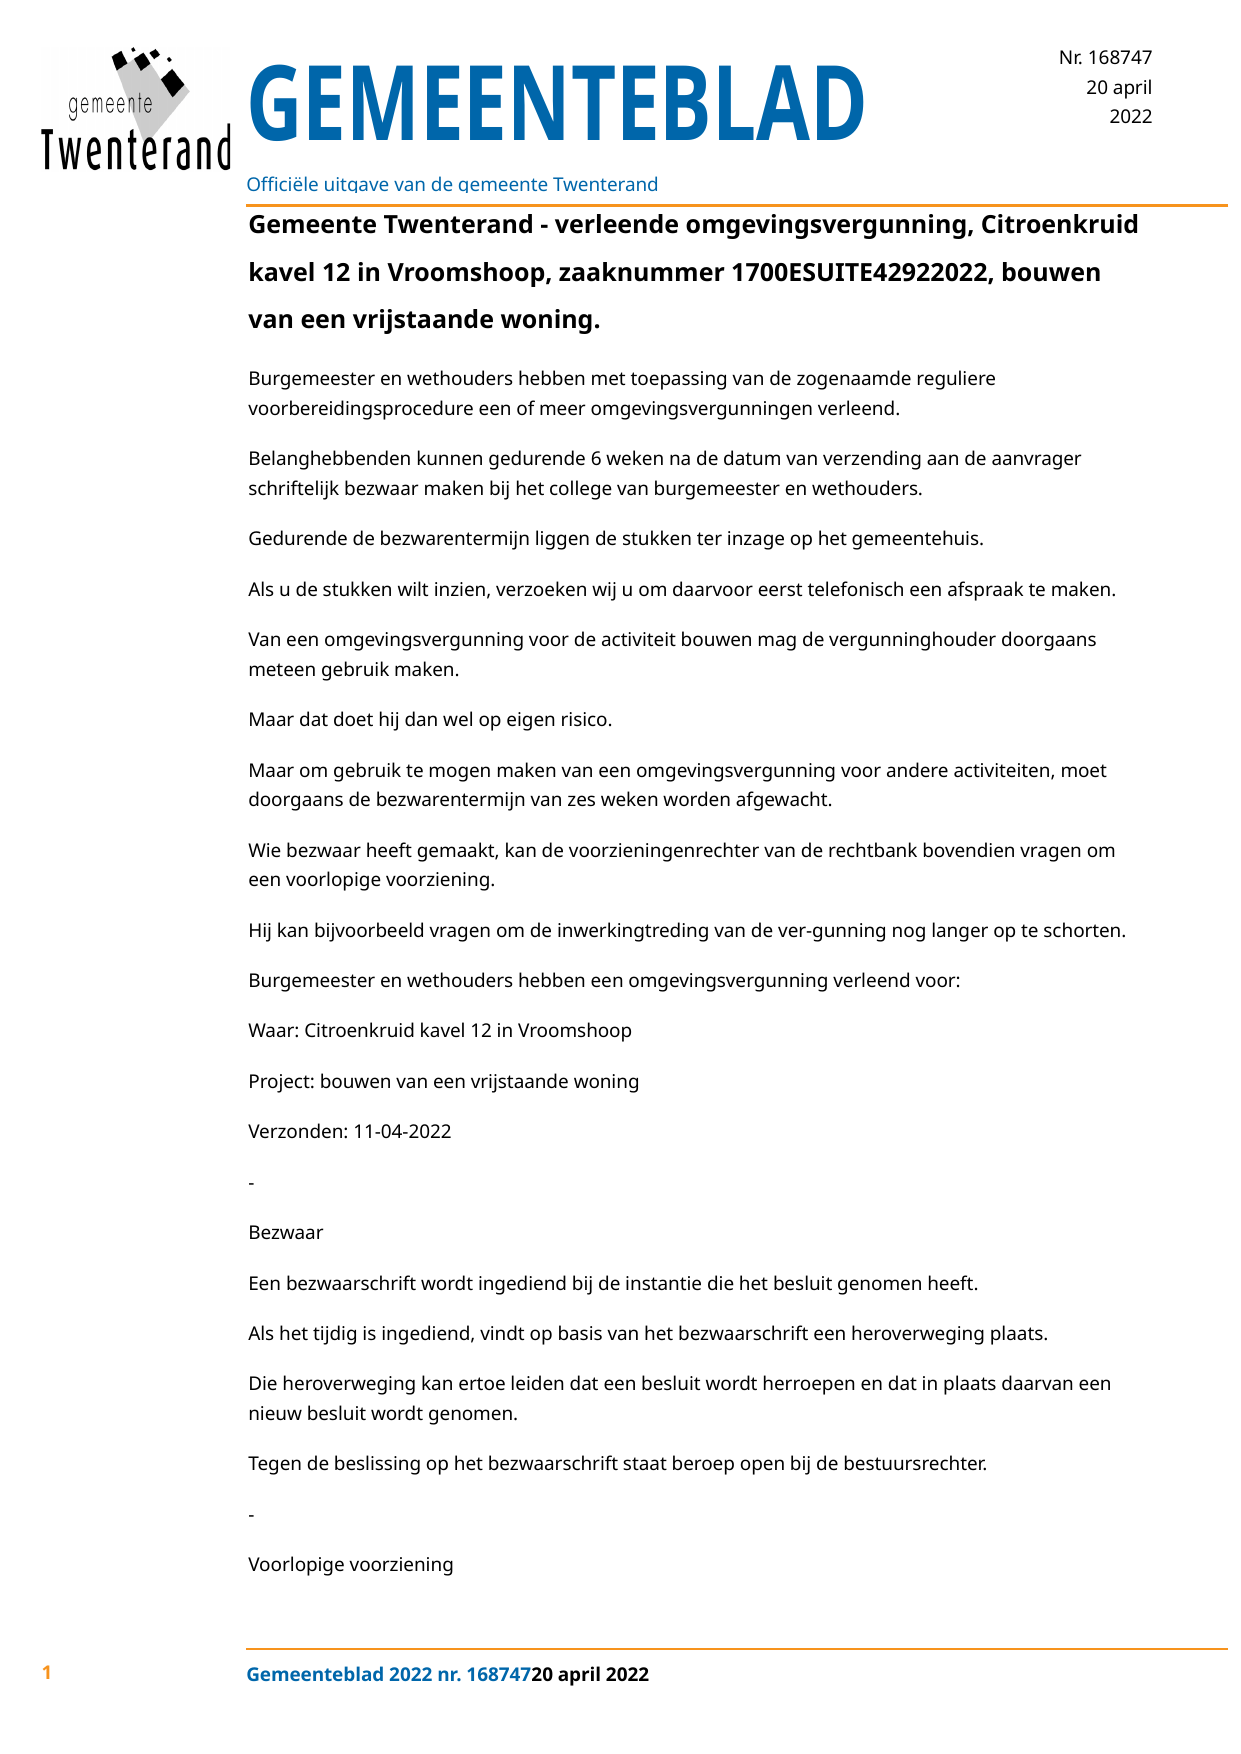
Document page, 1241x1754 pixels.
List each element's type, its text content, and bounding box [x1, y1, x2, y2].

text - [248, 1169, 1152, 1194]
text Maar dat doet hij dan wel op eigen risico. [248, 706, 1152, 732]
text Wie bezwaar heeft gemaakt, kan de voorzieningenrechter van de rechtbank bovendien vragen om een voorlopige voorziening. [248, 837, 1152, 892]
text Waar: Citroenkruid kavel 12 in Vroomshoop [248, 1018, 1152, 1043]
text Verzonden: 11-04-2022 [248, 1118, 1152, 1144]
text Van een omgevingsvergunning voor de activiteit bouwen mag de vergunninghouder doorgaans meteen gebruik maken. [248, 626, 1152, 682]
text Als u de stukken wilt inzien, verzoeken wij u om daarvoor eerst telefonisch een afspraak te maken. [248, 576, 1152, 602]
text Voorlopige voorziening [248, 1551, 1152, 1577]
text Bezwaar [248, 1219, 1152, 1245]
text Burgemeester en wethouders hebben een omgevingsvergunning verleend voor: [248, 967, 1152, 993]
text Belanghebbenden kunnen gedurende 6 weken na de datum van verzending aan de aanvrager schriftelijk bezwaar maken bij het college van burgemeester en wethouders. [248, 446, 1152, 501]
picture [41, 47, 231, 172]
text Die heroverweging kan ertoe leiden dat een besluit wordt herroepen en dat in plaats daarvan een nieuw besluit wordt genomen. [248, 1371, 1152, 1426]
text Project: bouwen van een vrijstaande woning [248, 1068, 1152, 1094]
text Maar om gebruik te mogen maken van een omgevingsvergunning voor andere activiteiten, moet doorgaans de bezwarentermijn van zes weken worden afgewacht. [248, 757, 1152, 812]
text Burgemeester en wethouders hebben met toepassing van de zogenaamde reguliere voorbereidingsprocedure een of meer omgevingsvergunningen verleend. [248, 366, 1152, 421]
text Als het tijdig is ingediend, vindt op basis van het bezwaarschrift een heroverweging plaats. [248, 1320, 1152, 1346]
text Een bezwaarschrift wordt ingediend bij de instantie die het besluit genomen heeft. [248, 1270, 1152, 1295]
text Gedurende de bezwarentermijn liggen de stukken ter inzage op het gemeentehuis. [248, 526, 1152, 551]
text Hij kan bijvoorbeeld vragen om de inwerkingtreding van de ver-gunning nog langer op te schorten. [248, 917, 1152, 942]
text - [248, 1501, 1152, 1527]
text Gemeente Twenterand - verleende omgevingsvergunning, Citroenkruid kavel 12 in Vroomshoop, zaaknummer 1700ESUITE42922022, bouwen van een vrijstaande woning. [248, 207, 1152, 336]
text Tegen de beslissing op het bezwaarschrift staat beroep open bij de bestuursrechter. [248, 1451, 1152, 1476]
